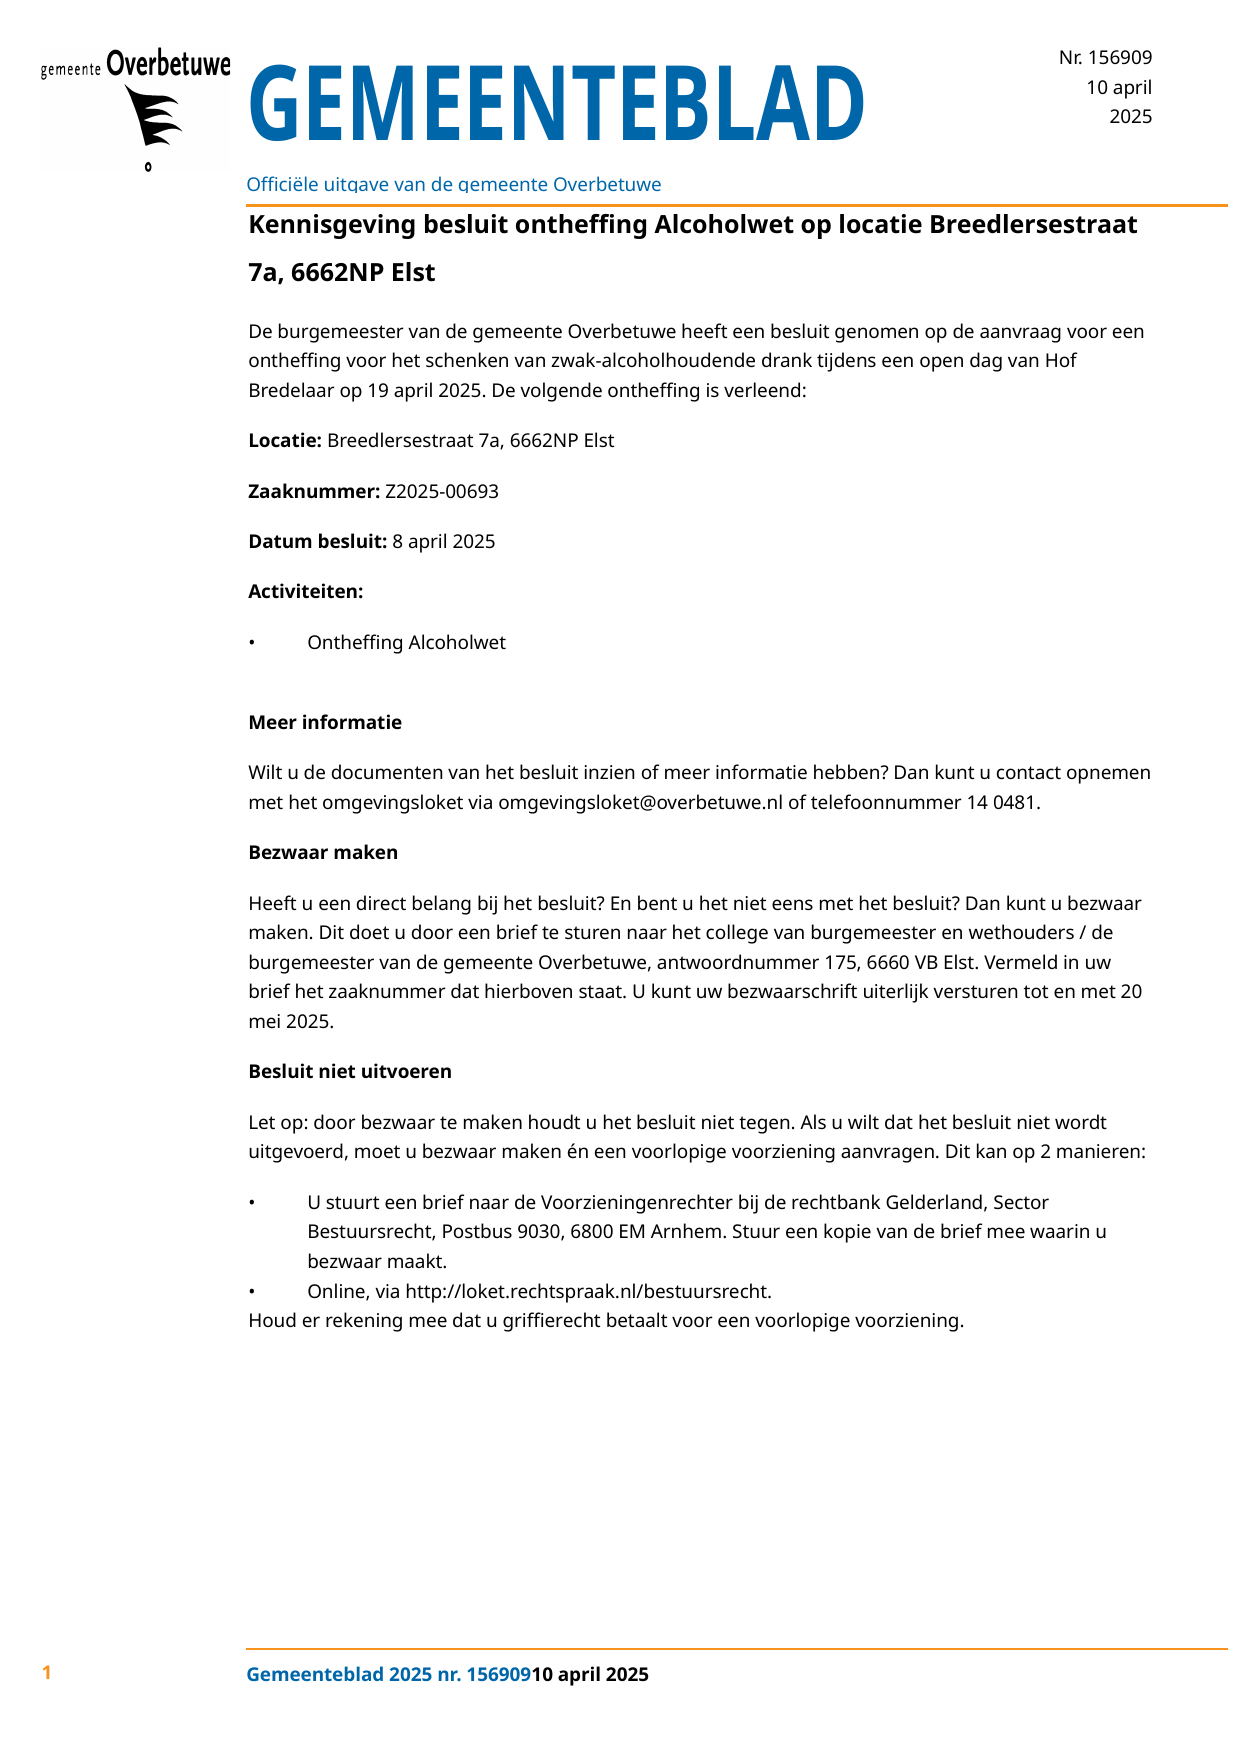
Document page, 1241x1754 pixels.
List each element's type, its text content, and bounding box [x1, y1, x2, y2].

text Zaaknummer: Z2025-00693 [248, 478, 1152, 504]
text Bezwaar maken [248, 839, 1152, 865]
text De burgemeester van de gemeente Overbetuwe heeft een besluit genomen op de aanvraag voor een ontheffing voor het schenken van zwak-alcoholhoudende drank tijdens een open dag van Hof Bredelaar op 19 april 2025. De volgende ontheffing is verleend: [248, 318, 1152, 403]
text Kennisgeving besluit ontheffing Alcoholwet op locatie Breedlersestraat 7a, 6662NP Elst [248, 207, 1152, 288]
text Activiteiten: [248, 579, 1152, 604]
text Houd er rekening mee dat u griffierecht betaalt voor een voorlopige voorziening. [248, 1307, 1152, 1333]
text Datum besluit: 8 april 2025 [248, 528, 1152, 554]
picture [41, 47, 231, 172]
text Wilt u de documenten van het besluit inzien of meer informatie hebben? Dan kunt u contact opnemen met het omgevingsloket via omgevingsloket@overbetuwe.nl of telefoonnummer 14 0481. [248, 759, 1152, 815]
text Heeft u een direct belang bij het besluit? En bent u het niet eens met het besluit? Dan kunt u bezwaar maken. Dit doet u door een brief te sturen naar het college van burgemeester en wethouders / de burgemeester van de gemeente Overbetuwe, antwoordnummer 175, 6660 VB Elst. Vermeld in uw brief het zaaknummer dat hierboven staat. U kunt uw bezwaarschrift uiterlijk versturen tot en met 20 mei 2025. [248, 890, 1152, 1034]
list Online, via http://loket.rechtspraak.nl/bestuursrecht. [248, 1278, 1152, 1304]
text Meer informatie [248, 709, 1152, 735]
text Let op: door bezwaar te maken houdt u het besluit niet tegen. Als u wilt dat het besluit niet wordt uitgevoerd, moet u bezwaar maken én een voorlopige voorziening aanvragen. Dit kan op 2 manieren: [248, 1109, 1152, 1164]
text Besluit niet uitvoeren [248, 1059, 1152, 1084]
list Ontheffing Alcoholwet [248, 629, 1152, 655]
text Locatie: Breedlersestraat 7a, 6662NP Elst [248, 427, 1152, 453]
list U stuurt een brief naar de Voorzieningenrechter bij de rechtbank Gelderland, Sector Bestuursrecht, Postbus 9030, 6800 EM Arnhem. Stuur een kopie van de brief mee waarin u bezwaar maakt. [248, 1189, 1152, 1274]
